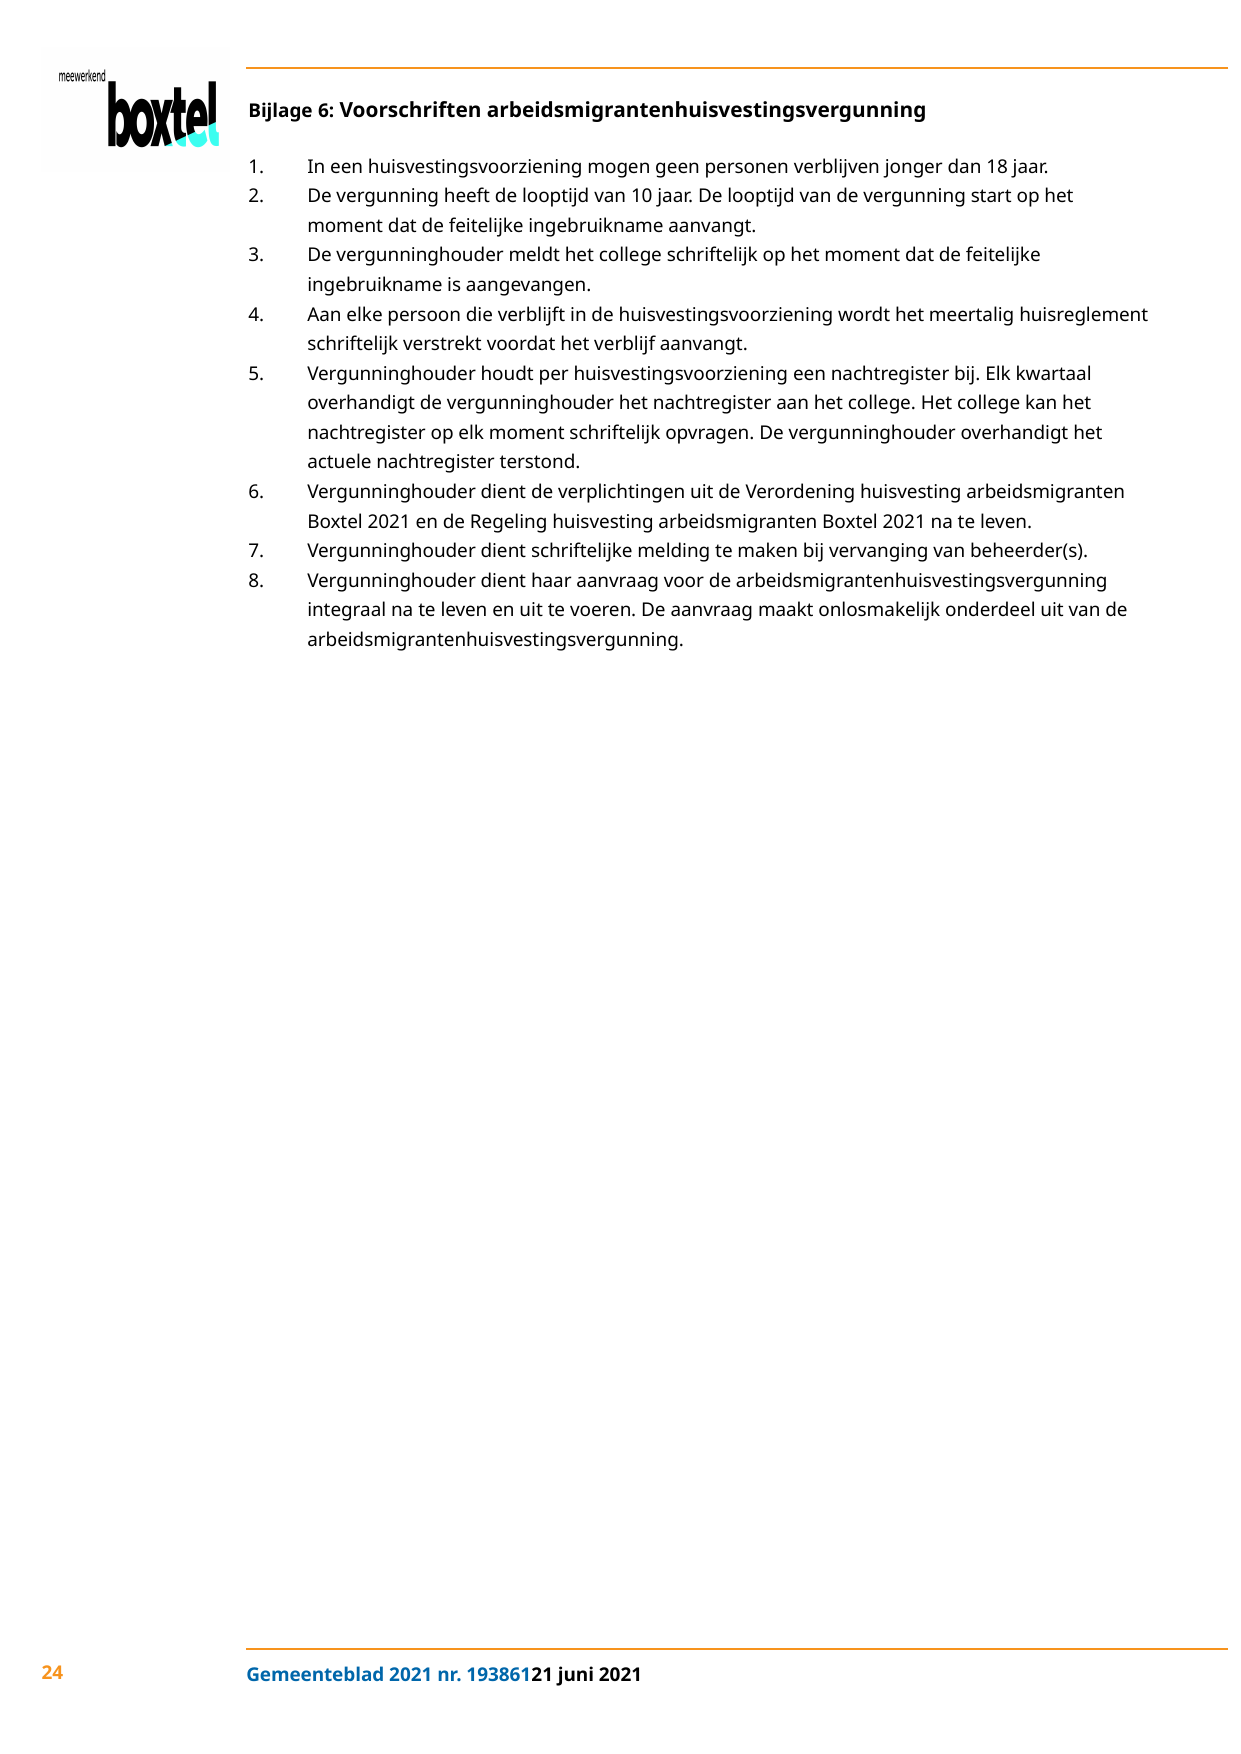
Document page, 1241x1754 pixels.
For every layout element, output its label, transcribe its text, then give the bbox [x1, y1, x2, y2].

list Vergunninghouder dient haar aanvraag voor de arbeidsmigrantenhuisvestingsvergunning integraal na te leven en uit te voeren. De aanvraag maakt onlosmakelijk onderdeel uit van de arbeidsmigrantenhuisvestingsvergunning. [248, 567, 1152, 652]
list De vergunninghouder meldt het college schriftelijk op het moment dat de feitelijke ingebruikname is aangevangen. [248, 242, 1152, 297]
list Vergunninghouder dient de verplichtingen uit de Verordening huisvesting arbeidsmigranten Boxtel 2021 en de Regeling huisvesting arbeidsmigranten Boxtel 2021 na te leven. [248, 478, 1152, 534]
list In een huisvestingsvoorziening mogen geen personen verblijven jonger dan 18 jaar. [248, 153, 1152, 179]
text Bijlage 6: Voorschriften arbeidsmigrantenhuisvestingsvergunning [248, 95, 1152, 123]
list Aan elke persoon die verblijft in de huisvestingsvoorziening wordt het meertalig huisreglement schriftelijk verstrekt voordat het verblijf aanvangt. [248, 301, 1152, 356]
list Vergunninghouder houdt per huisvestingsvoorziening een nachtregister bij. Elk kwartaal overhandigt de vergunninghouder het nachtregister aan het college. Het college kan het nachtregister op elk moment schriftelijk opvragen. De vergunninghouder overhandigt het actuele nachtregister terstond. [248, 360, 1152, 474]
picture [41, 47, 231, 172]
list Vergunninghouder dient schriftelijke melding te maken bij vervanging van beheerder(s). [248, 537, 1152, 563]
list De vergunning heeft de looptijd van 10 jaar. De looptijd van de vergunning start op het moment dat de feitelijke ingebruikname aanvangt. [248, 182, 1152, 238]
